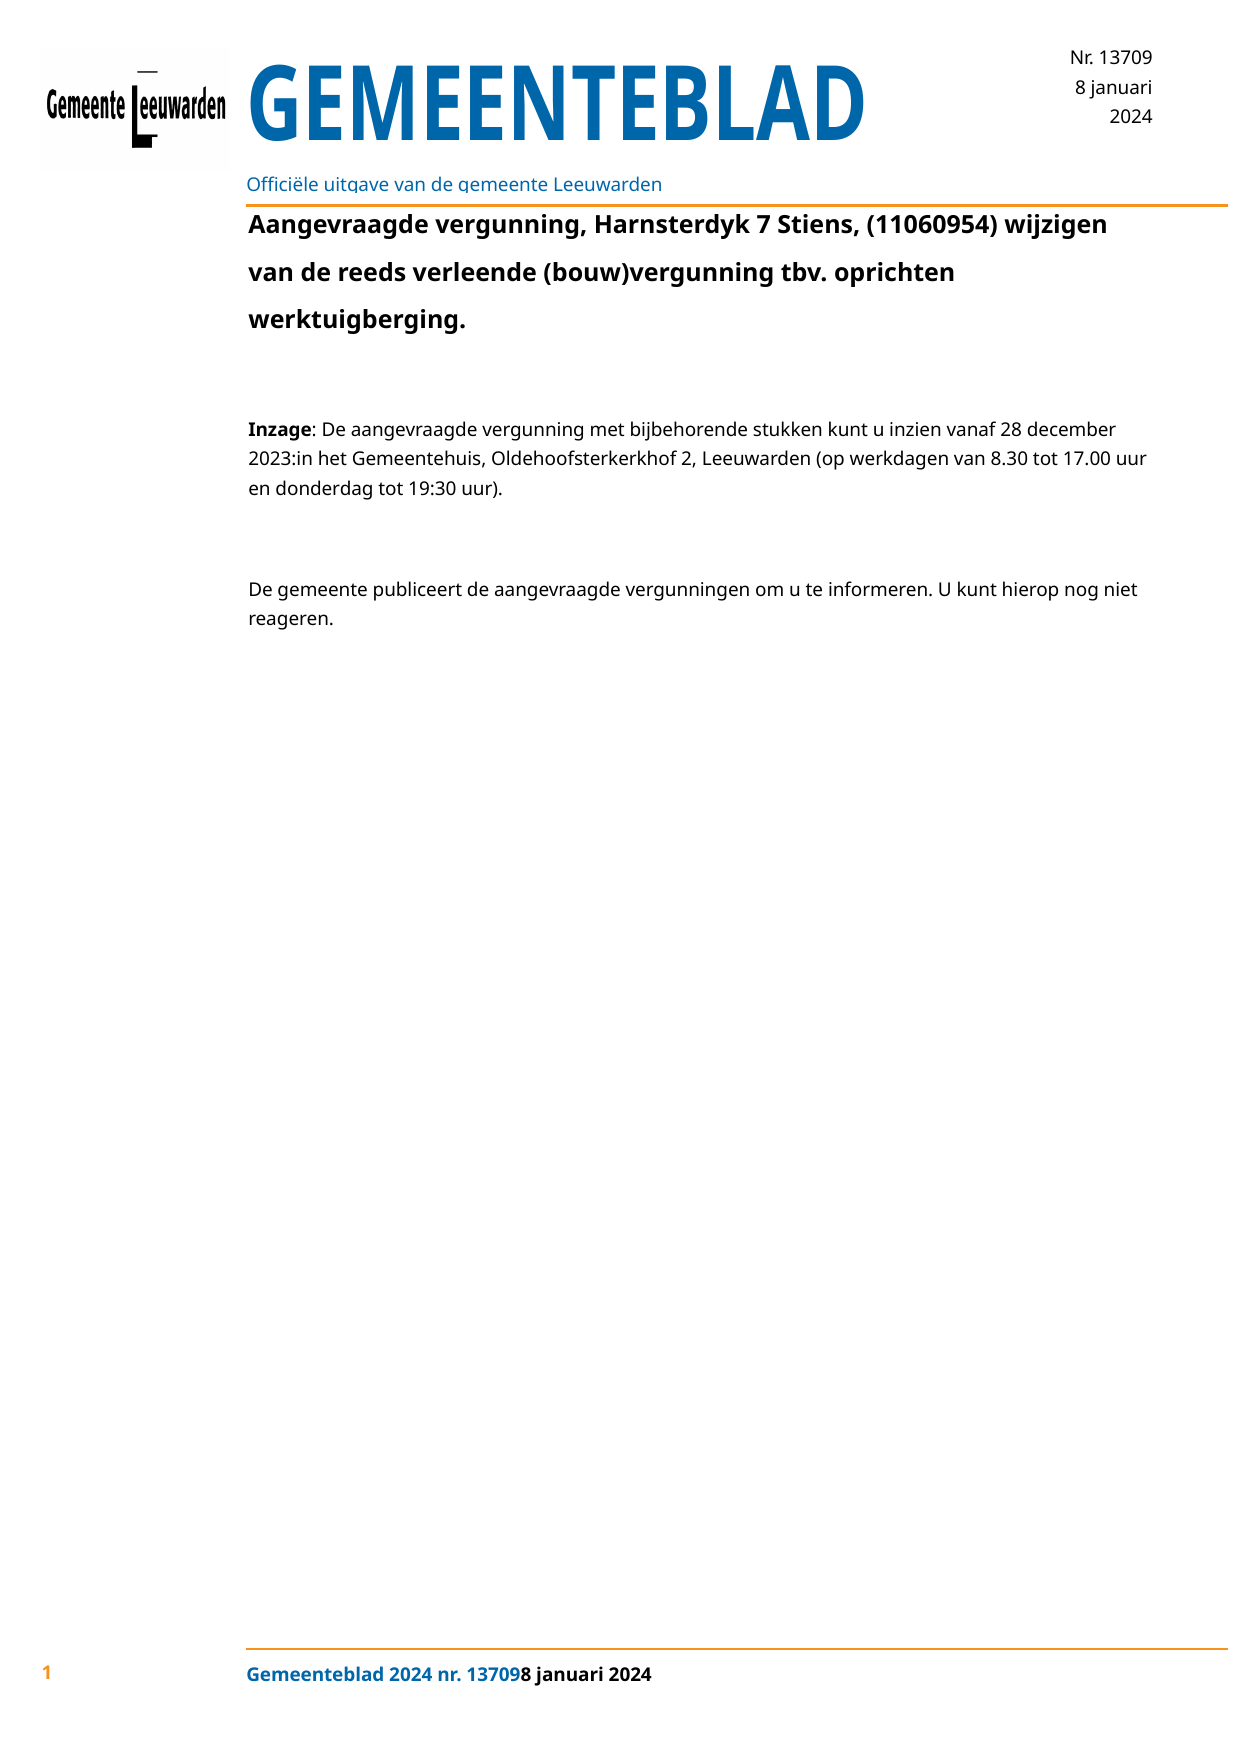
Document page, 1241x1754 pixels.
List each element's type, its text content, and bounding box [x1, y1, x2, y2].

text Aangevraagde vergunning, Harnsterdyk 7 Stiens, (11060954) wijzigen van de reeds verleende (bouw)vergunning tbv. oprichten werktuigberging. [248, 207, 1152, 336]
text De gemeente publiceert de aangevraagde vergunningen om u te informeren. U kunt hierop nog niet reageren. [248, 576, 1152, 631]
picture [41, 47, 231, 172]
text Inzage: De aangevraagde vergunning met bijbehorende stukken kunt u inzien vanaf 28 december 2023:in het Gemeentehuis, Oldehoofsterkerkhof 2, Leeuwarden (op werkdagen van 8.30 tot 17.00 uur en donderdag tot 19:30 uur). [248, 416, 1152, 501]
